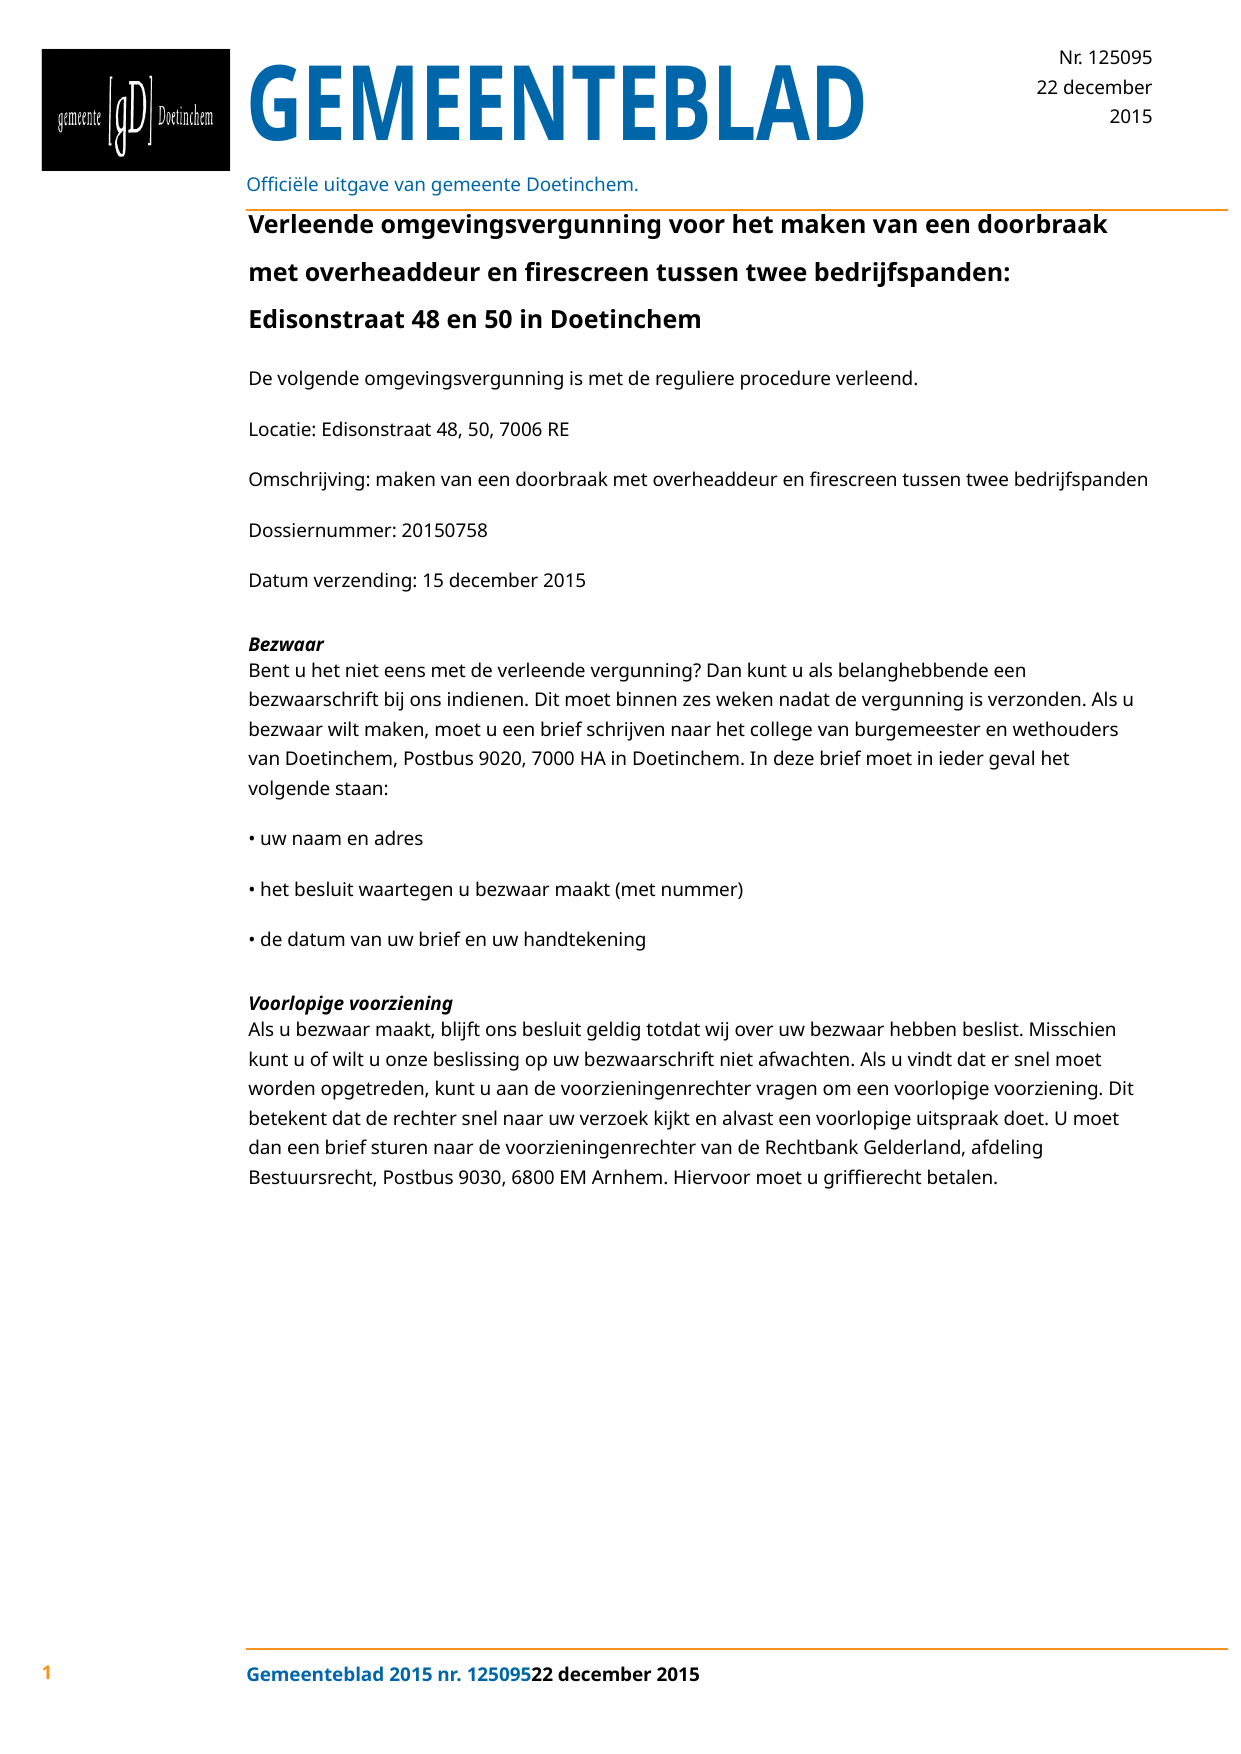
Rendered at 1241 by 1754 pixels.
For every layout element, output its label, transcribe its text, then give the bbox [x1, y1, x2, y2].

text De volgende omgevingsvergunning is met de reguliere procedure verleend. [248, 366, 1152, 391]
text Verleende omgevingsvergunning voor het maken van een doorbraak met overheaddeur en firescreen tussen twee bedrijfspanden: Edisonstraat 48 en 50 in Doetinchem [248, 211, 1152, 336]
text Bent u het niet eens met de verleende vergunning? Dan kunt u als belanghebbende een bezwaarschrift bij ons indienen. Dit moet binnen zes weken nadat de vergunning is verzonden. Als u bezwaar wilt maken, moet u een brief schrijven naar het college van burgemeester en wethouders van Doetinchem, Postbus 9020, 7000 HA in Doetinchem. In deze brief moet in ieder geval het volgende staan: [248, 657, 1152, 801]
text Locatie: Edisonstraat 48, 50, 7006 RE [248, 416, 1152, 442]
text Voorlopige voorziening [248, 990, 1152, 1016]
text Als u bezwaar maakt, blijft ons besluit geldig totdat wij over uw bezwaar hebben beslist. Misschien kunt u of wilt u onze beslissing op uw bezwaarschrift niet afwachten. Als u vindt dat er snel moet worden opgetreden, kunt u aan de voorzieningenrechter vragen om een voorlopige voorziening. Dit betekent dat de rechter snel naar uw verzoek kijkt en alvast een voorlopige uitspraak doet. U moet dan een brief sturen naar de voorzieningenrechter van de Rechtbank Gelderland, afdeling Bestuursrecht, Postbus 9030, 6800 EM Arnhem. Hiervoor moet u griffierecht betalen. [248, 1016, 1152, 1190]
text Dossiernummer: 20150758 [248, 517, 1152, 542]
text Bezwaar [248, 631, 1152, 657]
text • uw naam en adres [248, 826, 1152, 851]
picture [41, 47, 231, 172]
text • het besluit waartegen u bezwaar maakt (met nummer) [248, 876, 1152, 902]
text Datum verzending: 15 december 2015 [248, 567, 1152, 593]
text Omschrijving: maken van een doorbraak met overheaddeur en firescreen tussen twee bedrijfspanden [248, 466, 1152, 492]
text • de datum van uw brief en uw handtekening [248, 926, 1152, 952]
